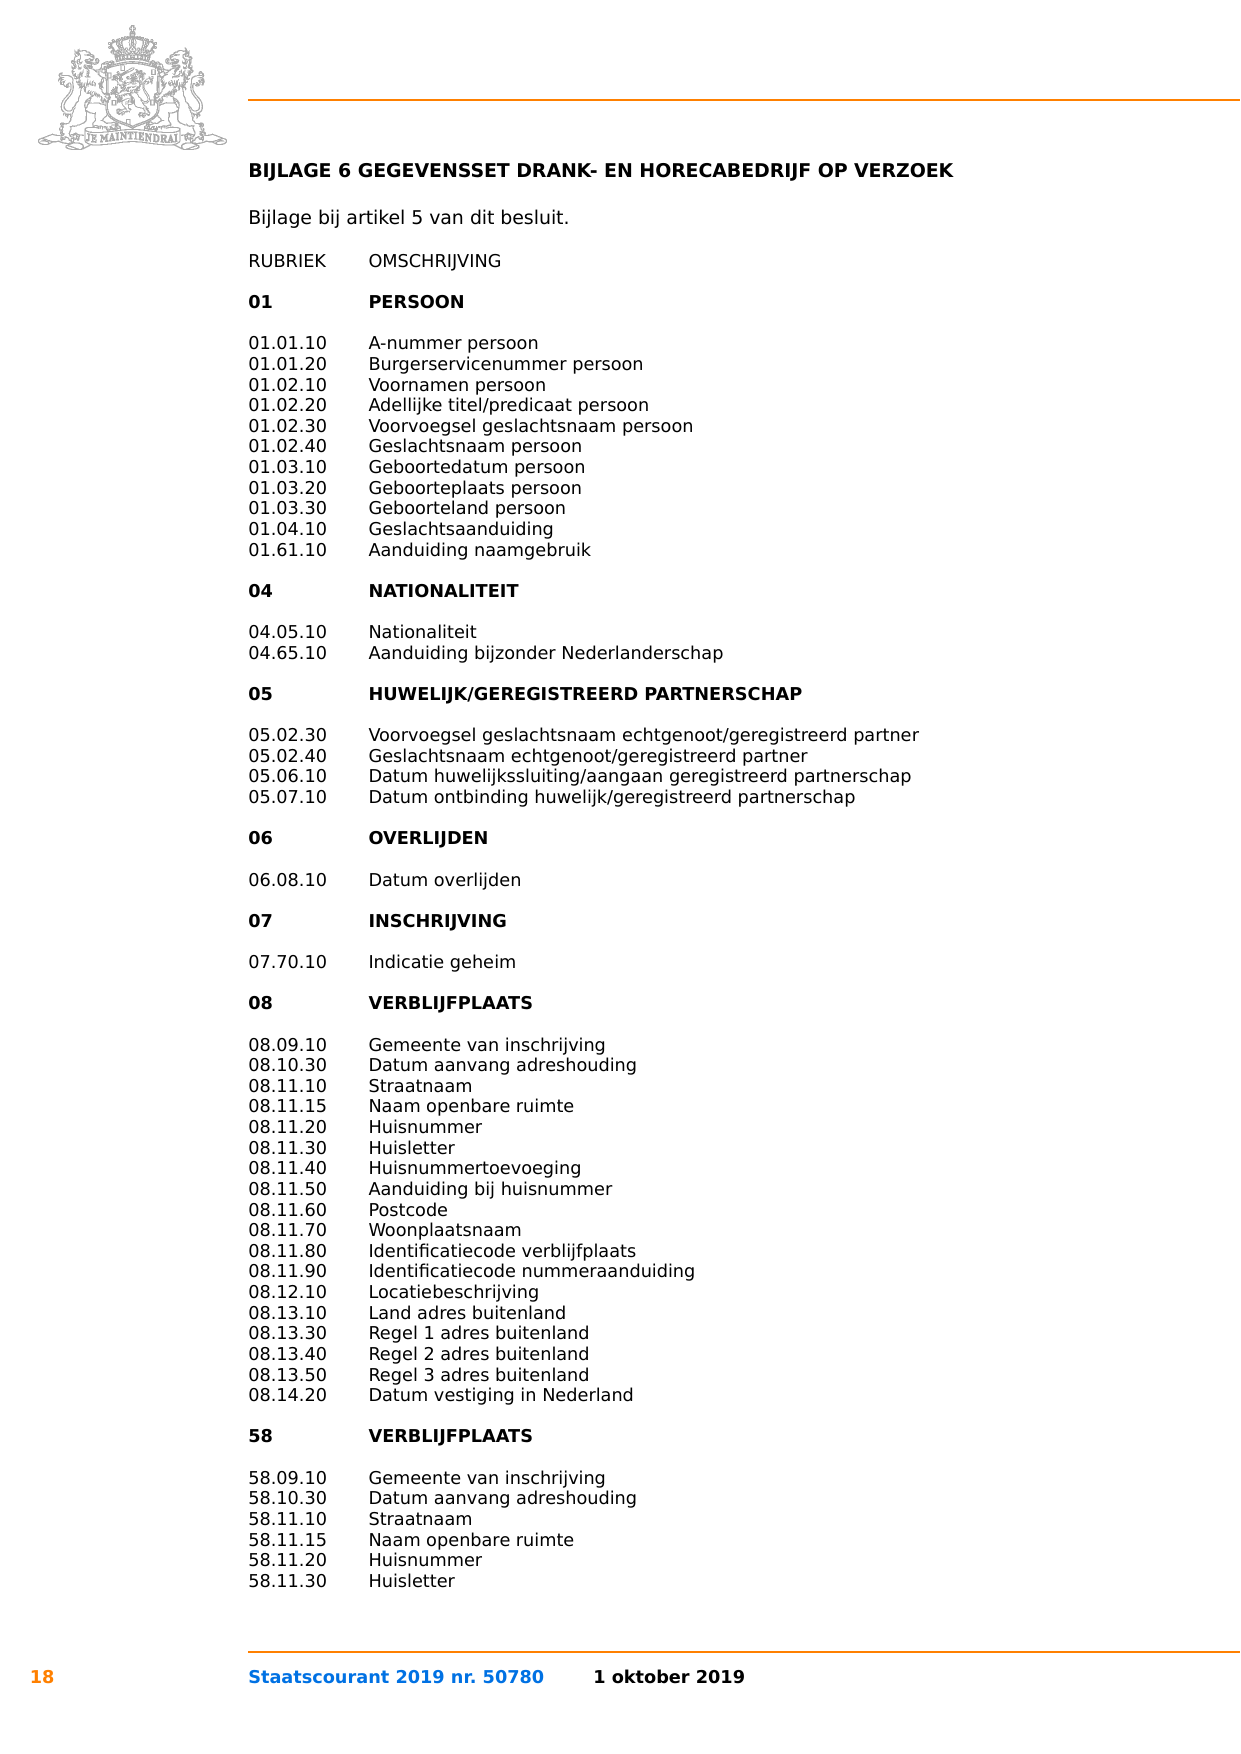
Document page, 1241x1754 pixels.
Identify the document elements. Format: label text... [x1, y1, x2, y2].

table_cell 58.10.30 [248, 1488, 362, 1509]
table_cell [363, 1014, 1163, 1034]
subtitle BIJLAGE 6 GEGEVENSSET DRANK- EN HORECABEDRIJF OP VERZOEK [248, 160, 1163, 182]
table_header OMSCHRIJVING [363, 251, 1163, 271]
table_cell [248, 1406, 362, 1426]
table_cell Huisletter [363, 1571, 1163, 1591]
table_cell Aanduiding bijzonder Nederlanderschap [363, 643, 1163, 663]
table_cell 01.01.20 [248, 354, 362, 374]
table_cell 08.11.30 [248, 1138, 362, 1158]
table_cell 05.07.10 [248, 787, 362, 808]
table_cell Geboorteland persoon [363, 498, 1163, 519]
table_cell 58 [248, 1426, 362, 1447]
table_cell [363, 890, 1163, 911]
table_cell 08.14.20 [248, 1385, 362, 1406]
table_cell 58.11.30 [248, 1571, 362, 1591]
table_cell 04 [248, 581, 362, 601]
table_cell 08.11.20 [248, 1117, 362, 1138]
table_cell [248, 931, 362, 952]
table_cell Huisletter [363, 1138, 1163, 1158]
table_cell 01.61.10 [248, 540, 362, 560]
table_cell Geslachtsaanduiding [363, 519, 1163, 539]
table_cell [363, 849, 1163, 869]
table_cell Regel 1 adres buitenland [363, 1323, 1163, 1344]
table_cell [248, 1014, 362, 1034]
table_cell [363, 973, 1163, 993]
table_cell Land adres buitenland [363, 1303, 1163, 1323]
table_cell 01 [248, 292, 362, 313]
table_cell 08.13.30 [248, 1323, 362, 1344]
table_cell Regel 3 adres buitenland [363, 1365, 1163, 1385]
table_cell VERBLIJFPLAATS [363, 993, 1163, 1014]
table_cell Regel 2 adres buitenland [363, 1344, 1163, 1364]
table_cell NATIONALITEIT [363, 581, 1163, 601]
table_cell 01.02.30 [248, 416, 362, 436]
table_cell 08.11.15 [248, 1096, 362, 1117]
table_cell [248, 1447, 362, 1468]
table_cell 06 [248, 828, 362, 849]
table_cell Datum ontbinding huwelijk/geregistreerd partnerschap [363, 787, 1163, 808]
table_cell 58.11.20 [248, 1550, 362, 1571]
table_cell VERBLIJFPLAATS [363, 1426, 1163, 1447]
table_cell PERSOON [363, 292, 1163, 313]
table_cell Geboorteplaats persoon [363, 478, 1163, 498]
table_cell 06.08.10 [248, 870, 362, 890]
table_cell [248, 849, 362, 869]
table_cell 08.13.40 [248, 1344, 362, 1364]
picture [38, 25, 227, 150]
table_cell Postcode [363, 1200, 1163, 1220]
table_cell 01.02.10 [248, 375, 362, 395]
table_cell [363, 663, 1163, 684]
table_cell 08.13.10 [248, 1303, 362, 1323]
table_cell [363, 705, 1163, 725]
table_cell Aanduiding naamgebruik [363, 540, 1163, 560]
table_cell Identificatiecode nummeraanduiding [363, 1261, 1163, 1282]
table_cell [363, 560, 1163, 581]
table_cell 08.11.60 [248, 1200, 362, 1220]
table_cell [248, 663, 362, 684]
table_cell HUWELIJK/GEREGISTREERD PARTNERSCHAP [363, 684, 1163, 704]
table_cell Aanduiding bij huisnummer [363, 1179, 1163, 1199]
table_cell Gemeente van inschrijving [363, 1035, 1163, 1055]
table_cell Datum vestiging in Nederland [363, 1385, 1163, 1406]
table_cell Voorvoegsel geslachtsnaam echtgenoot/geregistreerd partner [363, 725, 1163, 746]
table_cell Burgerservicenummer persoon [363, 354, 1163, 374]
table_cell 05.06.10 [248, 766, 362, 787]
table_cell Geslachtsnaam persoon [363, 436, 1163, 457]
table_cell 07 [248, 911, 362, 931]
table_cell [248, 271, 362, 292]
table_cell 05.02.30 [248, 725, 362, 746]
table_cell Huisnummertoevoeging [363, 1158, 1163, 1179]
table_cell 08 [248, 993, 362, 1014]
table_cell [363, 313, 1163, 333]
table_cell 08.09.10 [248, 1035, 362, 1055]
table_cell [248, 890, 362, 911]
table_cell 01.02.20 [248, 395, 362, 416]
table_cell Naam openbare ruimte [363, 1530, 1163, 1550]
table_cell Voorvoegsel geslachtsnaam persoon [363, 416, 1163, 436]
table_cell 08.10.30 [248, 1055, 362, 1076]
table_cell [248, 560, 362, 581]
table_cell Geboortedatum persoon [363, 457, 1163, 478]
table_cell 04.65.10 [248, 643, 362, 663]
table_cell 08.12.10 [248, 1282, 362, 1303]
table_cell [363, 1447, 1163, 1468]
table_cell Geslachtsnaam echtgenoot/geregistreerd partner [363, 746, 1163, 766]
table_header RUBRIEK [248, 251, 362, 271]
table_cell 07.70.10 [248, 952, 362, 973]
table_cell 04.05.10 [248, 622, 362, 643]
table_cell 08.11.10 [248, 1076, 362, 1096]
table_cell [248, 808, 362, 828]
table_cell Indicatie geheim [363, 952, 1163, 973]
table_cell 08.11.80 [248, 1241, 362, 1261]
table_cell 01.03.30 [248, 498, 362, 519]
table_cell OVERLIJDEN [363, 828, 1163, 849]
table_cell 01.02.40 [248, 436, 362, 457]
table_cell [248, 601, 362, 622]
table_cell [363, 1406, 1163, 1426]
table_cell [248, 973, 362, 993]
table_cell Locatiebeschrijving [363, 1282, 1163, 1303]
table_cell Datum aanvang adreshouding [363, 1055, 1163, 1076]
table_cell Nationaliteit [363, 622, 1163, 643]
table_cell [363, 931, 1163, 952]
table_cell INSCHRIJVING [363, 911, 1163, 931]
table_cell Huisnummer [363, 1117, 1163, 1138]
table_cell Datum overlijden [363, 870, 1163, 890]
table_cell 05.02.40 [248, 746, 362, 766]
table_cell Woonplaatsnaam [363, 1220, 1163, 1241]
table_cell [363, 808, 1163, 828]
table_cell [248, 705, 362, 725]
table_cell Adellijke titel/predicaat persoon [363, 395, 1163, 416]
table_cell 58.11.10 [248, 1509, 362, 1529]
table_cell 01.03.10 [248, 457, 362, 478]
table_cell 08.11.90 [248, 1261, 362, 1282]
table_cell Voornamen persoon [363, 375, 1163, 395]
table_cell 08.11.40 [248, 1158, 362, 1179]
table_cell 58.09.10 [248, 1468, 362, 1488]
table_cell Naam openbare ruimte [363, 1096, 1163, 1117]
table_cell [363, 271, 1163, 292]
table_cell Datum huwelijkssluiting/aangaan geregistreerd partnerschap [363, 766, 1163, 787]
table_cell Straatnaam [363, 1076, 1163, 1096]
table_cell Straatnaam [363, 1509, 1163, 1529]
table_cell [248, 313, 362, 333]
table_cell 01.04.10 [248, 519, 362, 539]
table_cell Datum aanvang adreshouding [363, 1488, 1163, 1509]
table_cell [363, 601, 1163, 622]
table_cell Identificatiecode verblijfplaats [363, 1241, 1163, 1261]
table_cell 08.13.50 [248, 1365, 362, 1385]
table_cell 58.11.15 [248, 1530, 362, 1550]
table_cell Huisnummer [363, 1550, 1163, 1571]
table_cell 08.11.50 [248, 1179, 362, 1199]
table_cell Gemeente van inschrijving [363, 1468, 1163, 1488]
table_cell 01.03.20 [248, 478, 362, 498]
table_cell 05 [248, 684, 362, 704]
table_cell 08.11.70 [248, 1220, 362, 1241]
table_cell 01.01.10 [248, 333, 362, 354]
text Bijlage bij artikel 5 van dit besluit. [248, 207, 1163, 229]
table_cell A-nummer persoon [363, 333, 1163, 354]
